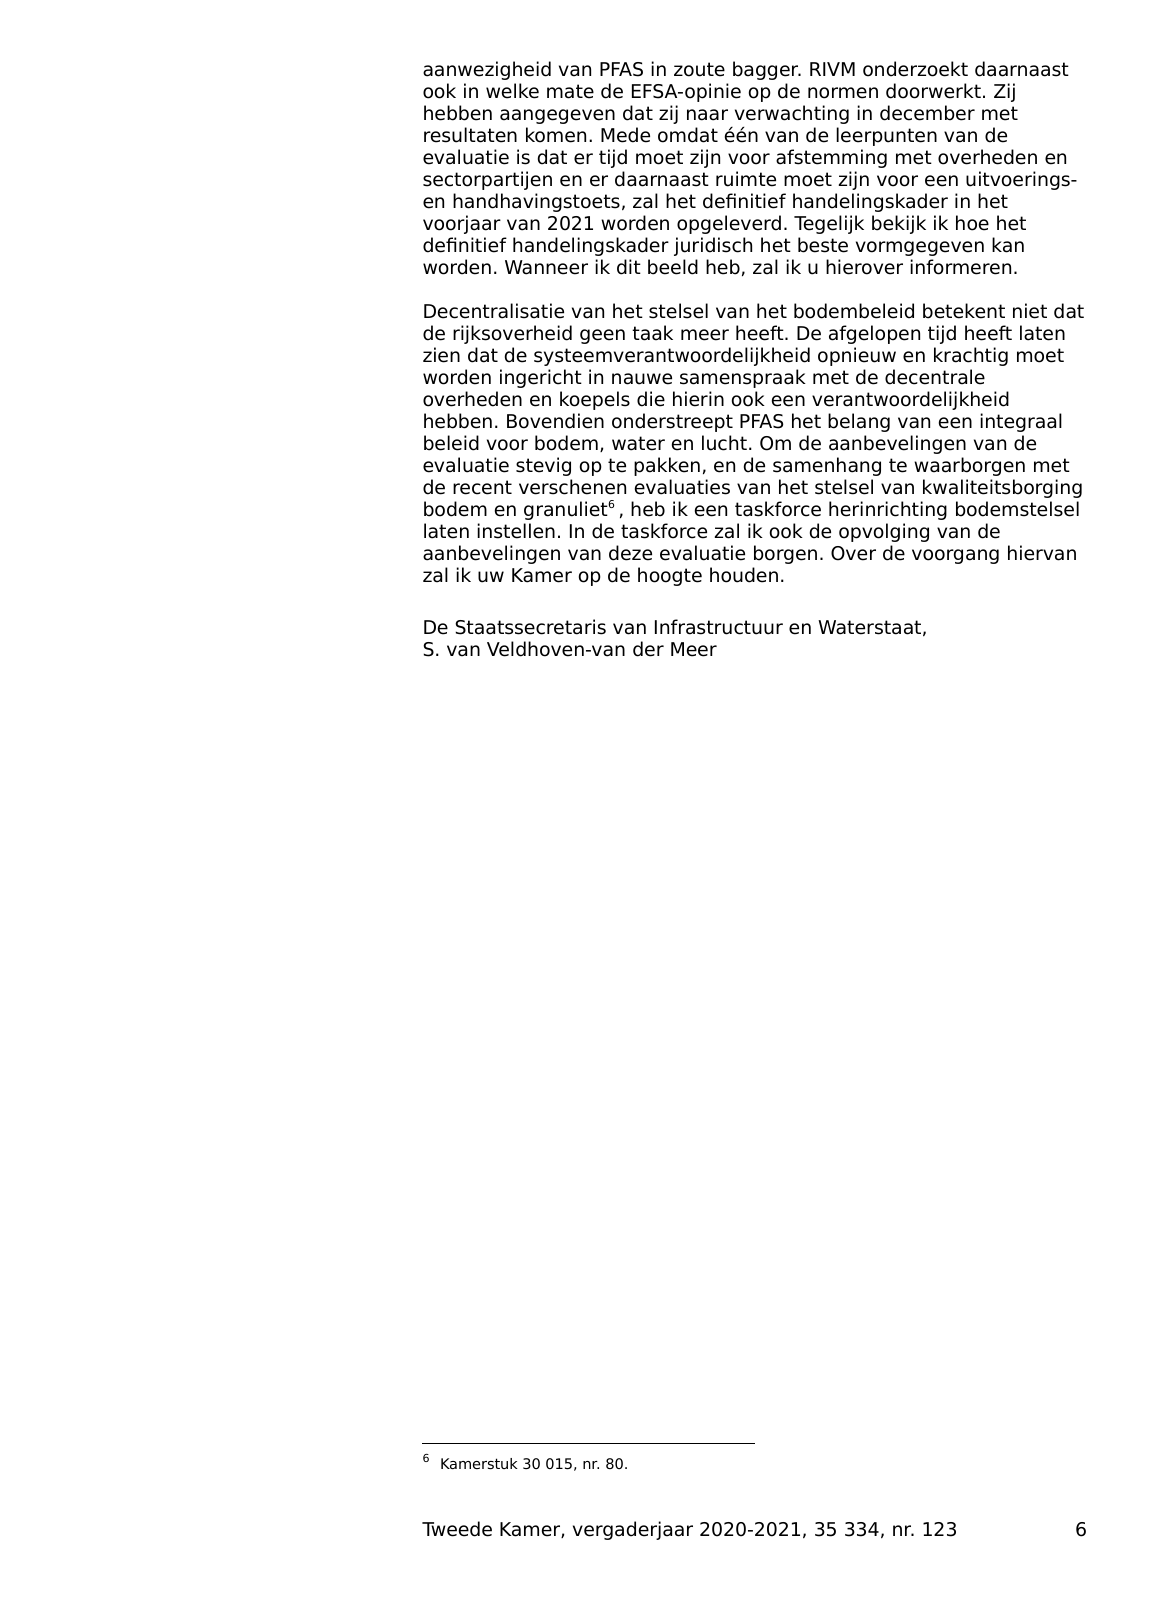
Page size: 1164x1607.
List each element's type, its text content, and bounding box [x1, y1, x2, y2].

text Kamerstuk 30 015, nr. 80. [422, 1452, 1087, 1474]
text Decentralisatie van het stelsel van het bodembeleid betekent niet dat de rijksoverheid geen taak meer heeft. De afgelopen tijd heeft laten zien dat de systeemverantwoordelijkheid opnieuw en krachtig moet worden ingericht in nauwe samenspraak met de decentrale overheden en koepels die hierin ook een verantwoordelijkheid hebben. Bovendien onderstreept PFAS het belang van een integraal beleid voor bodem, water en lucht. Om de aanbevelingen van de evaluatie stevig op te pakken, en de samenhang te waarborgen met de recent verschenen evaluaties van het stelsel van kwaliteitsborging bodem en granuliet, heb ik een taskforce herinrichting bodemstelsel laten instellen. In de taskforce zal ik ook de opvolging van de aanbevelingen van deze evaluatie borgen. Over de voorgang hiervan zal ik uw Kamer op de hoogte houden. [422, 301, 1087, 587]
text De Staatssecretaris van Infrastructuur en Waterstaat, S. van Veldhoven-van der Meer [422, 617, 1087, 661]
text aanwezigheid van PFAS in zoute bagger. RIVM onderzoekt daarnaast ook in welke mate de EFSA-opinie op de normen doorwerkt. Zij hebben aangegeven dat zij naar verwachting in december met resultaten komen. Mede omdat één van de leerpunten van de evaluatie is dat er tijd moet zijn voor afstemming met overheden en sectorpartijen en er daarnaast ruimte moet zijn voor een uitvoerings- en handhavingstoets, zal het definitief handelingskader in het voorjaar van 2021 worden opgeleverd. Tegelijk bekijk ik hoe het definitief handelingskader juridisch het beste vormgegeven kan worden. Wanneer ik dit beeld heb, zal ik u hierover informeren. [422, 59, 1087, 279]
